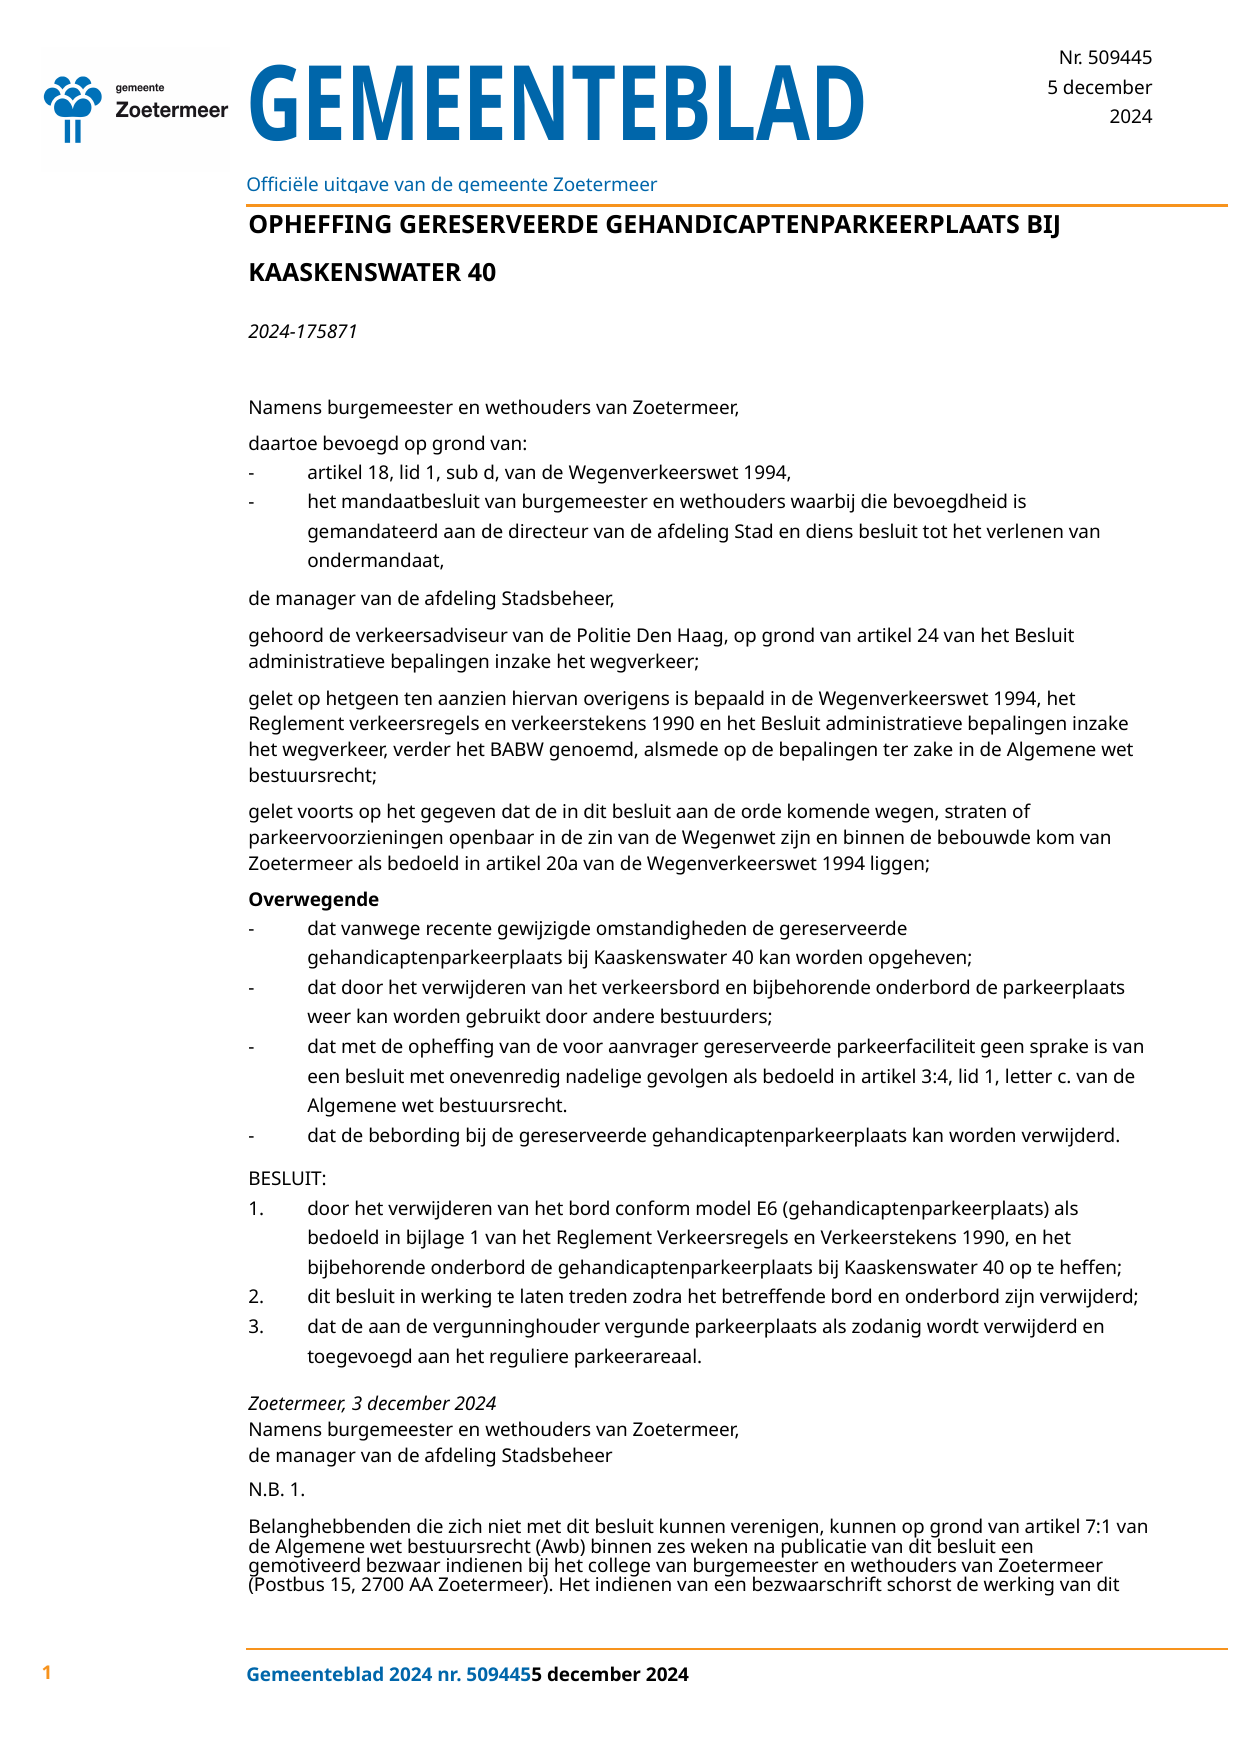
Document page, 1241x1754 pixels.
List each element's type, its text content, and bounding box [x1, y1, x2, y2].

picture [41, 47, 231, 172]
list artikel 18, lid 1, sub d, van de Wegenverkeerswet 1994, [248, 459, 1152, 485]
list het mandaatbesluit van burgemeester en wethouders waarbij die bevoegdheid is gemandateerd aan de directeur van de afdeling Stad en diens besluit tot het verlenen van ondermandaat, [248, 488, 1152, 573]
text Zoetermeer, 3 december 2024 [248, 1391, 1152, 1416]
list dat vanwege recente gewijzigde omstandigheden de gereserveerde gehandicaptenparkeerplaats bij Kaaskenswater 40 kan worden opgeheven; [248, 915, 1152, 970]
text OPHEFFING GERESERVEERDE GEHANDICAPTENPARKEERPLAATS BIJ KAASKENSWATER 40 [248, 207, 1152, 288]
text N.B. 1. [248, 1481, 1152, 1501]
text Namens burgemeester en wethouders van Zoetermeer, [248, 394, 1152, 420]
list dit besluit in werking te laten treden zodra het betreffende bord en onderbord zijn verwijderd; [248, 1284, 1152, 1309]
text Overwegende [248, 887, 1152, 912]
list dat met de opheffing van de voor aanvrager gereserveerde parkeerfaciliteit geen sprake is van een besluit met onevenredig nadelige gevolgen als bedoeld in artikel 3:4, lid 1, letter c. van de Algemene wet bestuursrecht. [248, 1033, 1152, 1118]
text daartoe bevoegd op grond van: [248, 431, 1152, 456]
text de manager van de afdeling Stadsbeheer [248, 1442, 1152, 1468]
text de manager van de afdeling Stadsbeheer, [248, 586, 1152, 611]
list dat de bebording bij de gereserveerde gehandicaptenparkeerplaats kan worden verwijderd. [248, 1122, 1152, 1148]
list dat de aan de vergunninghouder vergunde parkeerplaats als zodanig wordt verwijderd en toegevoegd aan het reguliere parkeerareaal. [248, 1313, 1152, 1368]
list door het verwijderen van het bord conform model E6 (gehandicaptenparkeerplaats) als bedoeld in bijlage 1 van het Reglement Verkeersregels en Verkeerstekens 1990, en het bijbehorende onderbord de gehandicaptenparkeerplaats bij Kaaskenswater 40 op te heffen; [248, 1195, 1152, 1280]
text gehoord de verkeersadviseur van de Politie Den Haag, op grond van artikel 24 van het Besluit administratieve bepalingen inzake het wegverkeer; [248, 622, 1152, 674]
text gelet voorts op het gegeven dat de in dit besluit aan de orde komende wegen, straten of parkeervoorzieningen openbaar in de zin van de Wegenwet zijn en binnen de bebouwde kom van Zoetermeer als bedoeld in artikel 20a van de Wegenverkeerswet 1994 liggen; [248, 798, 1152, 876]
text BESLUIT: [248, 1165, 1152, 1191]
text Namens burgemeester en wethouders van Zoetermeer, [248, 1416, 1152, 1442]
list dat door het verwijderen van het verkeersbord en bijbehorende onderbord de parkeerplaats weer kan worden gebruikt door andere bestuurders; [248, 974, 1152, 1029]
text Belanghebbenden die zich niet met dit besluit kunnen verenigen, kunnen op grond van artikel 7:1 van de Algemene wet bestuursrecht (Awb) binnen zes weken na publicatie van dit besluit een gemotiveerd bezwaar indienen bij het college van burgemeester en wethouders van Zoetermeer (Postbus 15, 2700 AA Zoetermeer). Het indienen van een bezwaarschrift schorst de werking van dit [248, 1518, 1152, 1596]
text gelet op hetgeen ten aanzien hiervan overigens is bepaald in de Wegenverkeerswet 1994, het Reglement verkeersregels en verkeerstekens 1990 en het Besluit administratieve bepalingen inzake het wegverkeer, verder het BABW genoemd, alsmede op de bepalingen ter zake in de Algemene wet bestuursrecht; [248, 685, 1152, 788]
text 2024-175871 [248, 318, 1152, 344]
